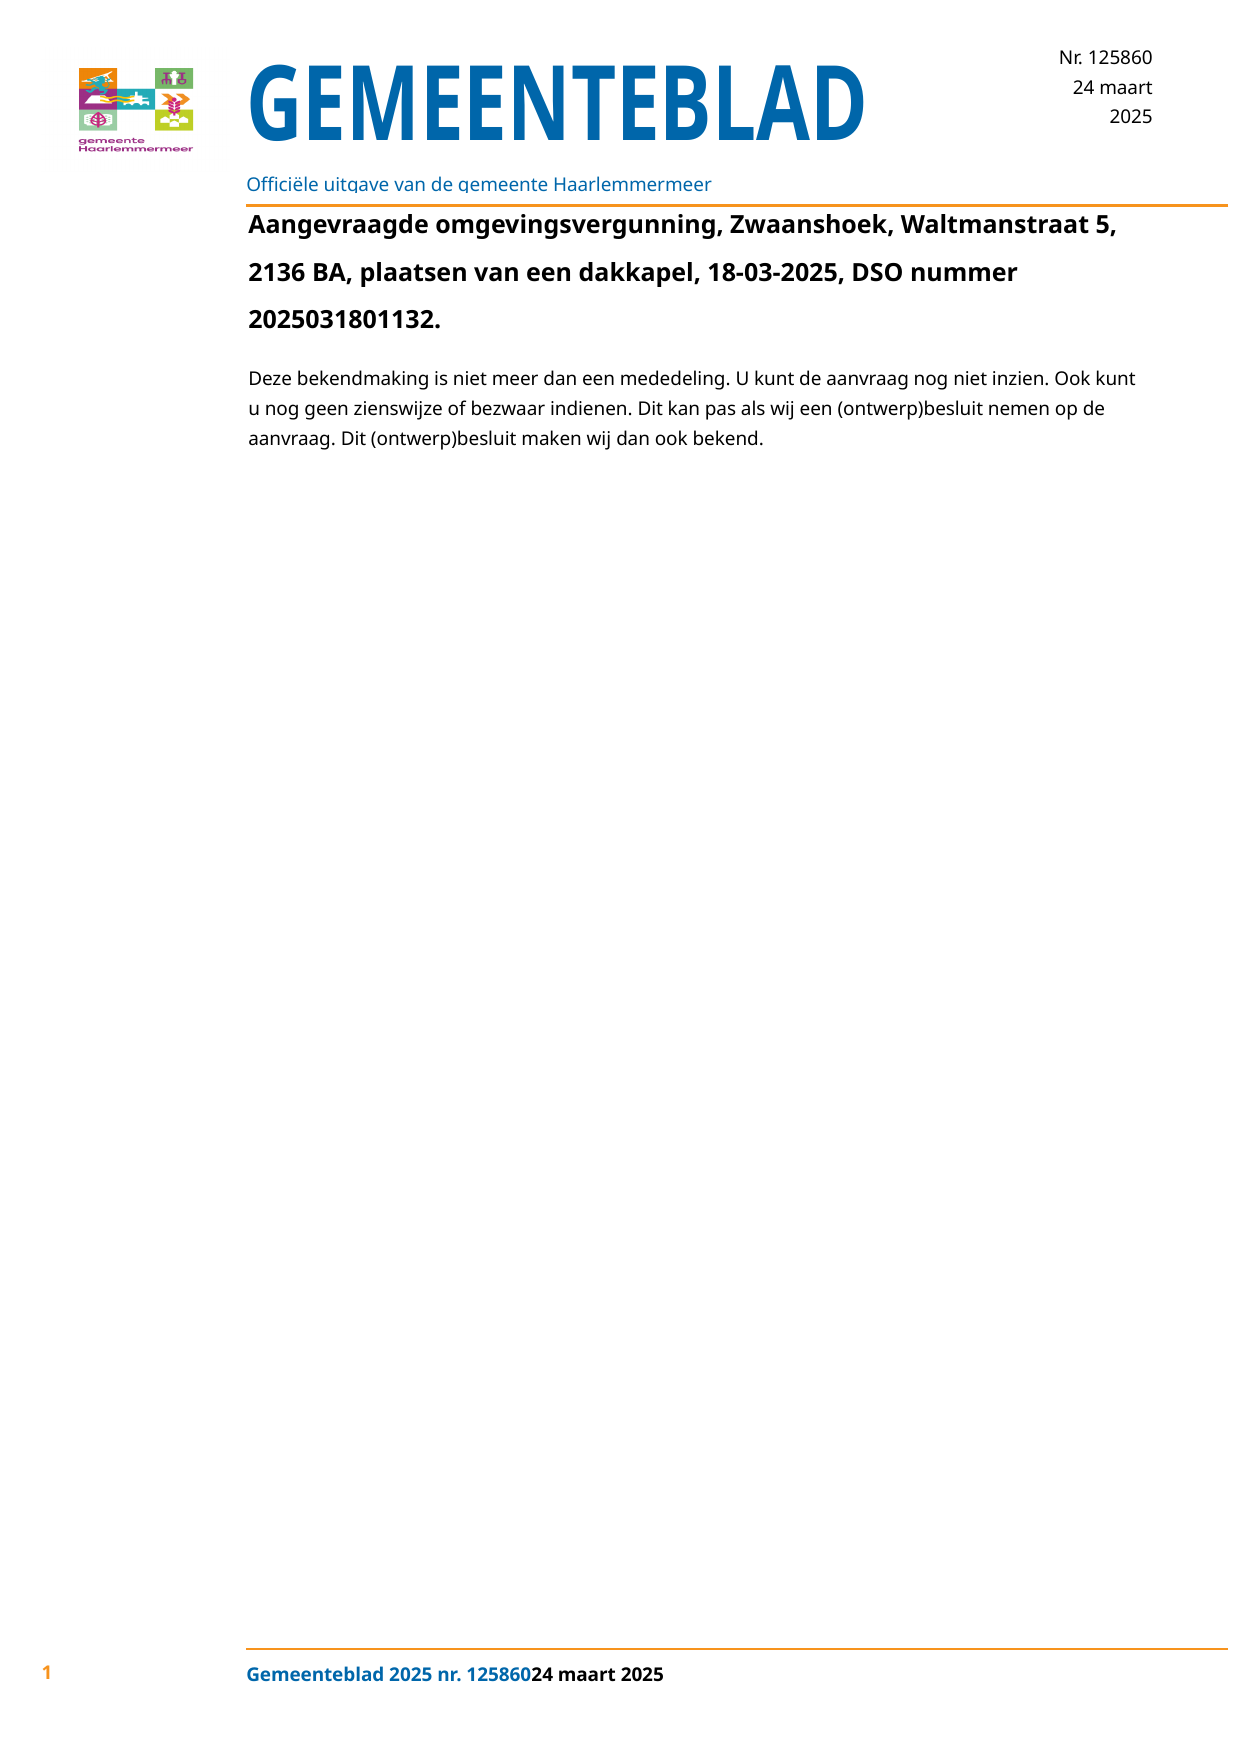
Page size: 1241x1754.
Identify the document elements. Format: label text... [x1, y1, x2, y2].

text Aangevraagde omgevingsvergunning, Zwaanshoek, Waltmanstraat 5, 2136 BA, plaatsen van een dakkapel, 18-03-2025, DSO nummer 2025031801132. [248, 207, 1152, 336]
picture [41, 47, 231, 172]
text Deze bekendmaking is niet meer dan een mededeling. U kunt de aanvraag nog niet inzien. Ook kunt u nog geen zienswijze of bezwaar indienen. Dit kan pas als wij een (ontwerp)besluit nemen op de aanvraag. Dit (ontwerp)besluit maken wij dan ook bekend. [248, 366, 1152, 450]
